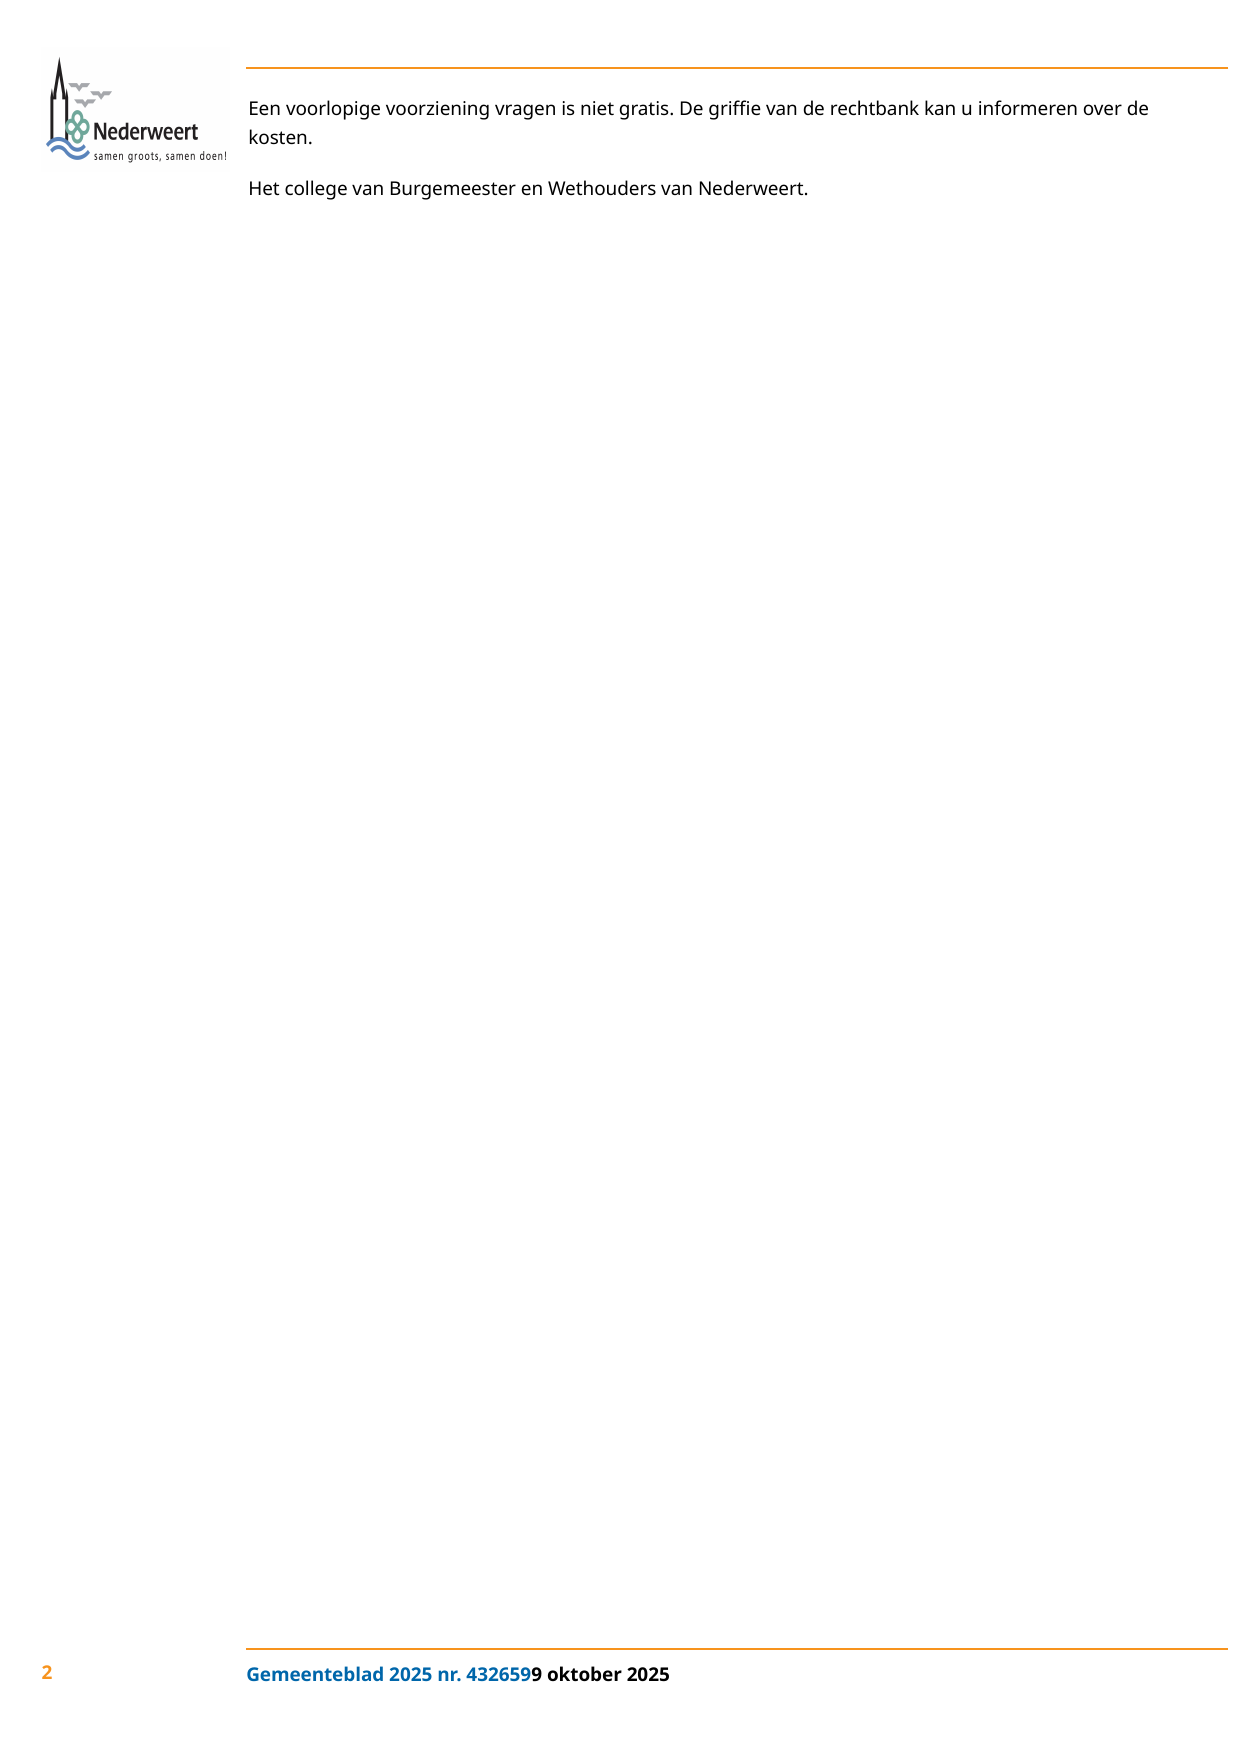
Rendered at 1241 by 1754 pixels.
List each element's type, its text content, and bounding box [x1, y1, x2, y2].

picture [41, 47, 231, 172]
text Het college van Burgemeester en Wethouders van Nederweert. [248, 175, 1152, 201]
text Een voorlopige voorziening vragen is niet gratis. De griffie van de rechtbank kan u informeren over de kosten. [248, 95, 1152, 150]
